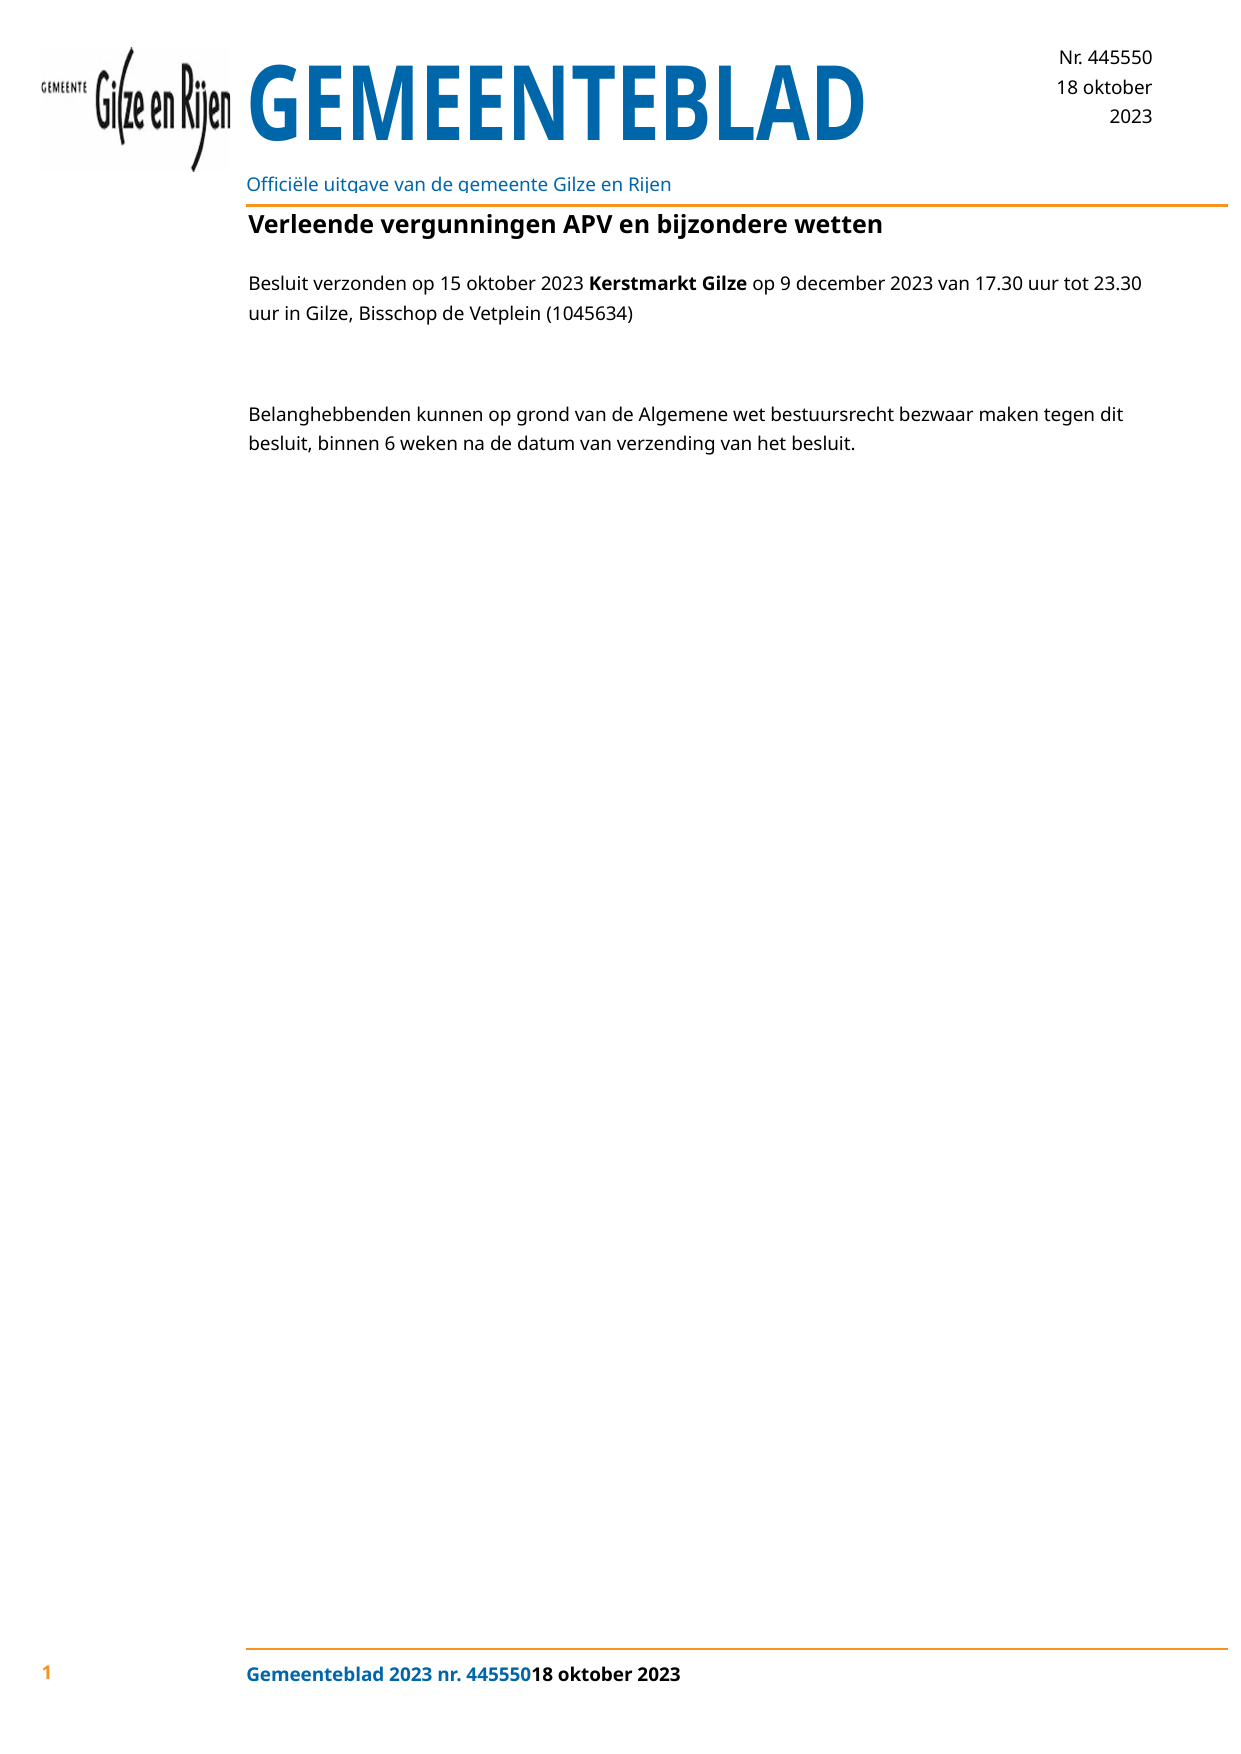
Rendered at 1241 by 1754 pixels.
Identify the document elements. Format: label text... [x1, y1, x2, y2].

text Belanghebbenden kunnen op grond van de Algemene wet bestuursrecht bezwaar maken tegen dit besluit, binnen 6 weken na de datum van verzending van het besluit. [248, 401, 1152, 456]
picture [41, 47, 231, 172]
text Besluit verzonden op 15 oktober 2023 Kerstmarkt Gilze op 9 december 2023 van 17.30 uur tot 23.30 uur in Gilze, Bisschop de Vetplein (1045634) [248, 270, 1152, 326]
text Verleende vergunningen APV en bijzondere wetten [248, 207, 1152, 241]
